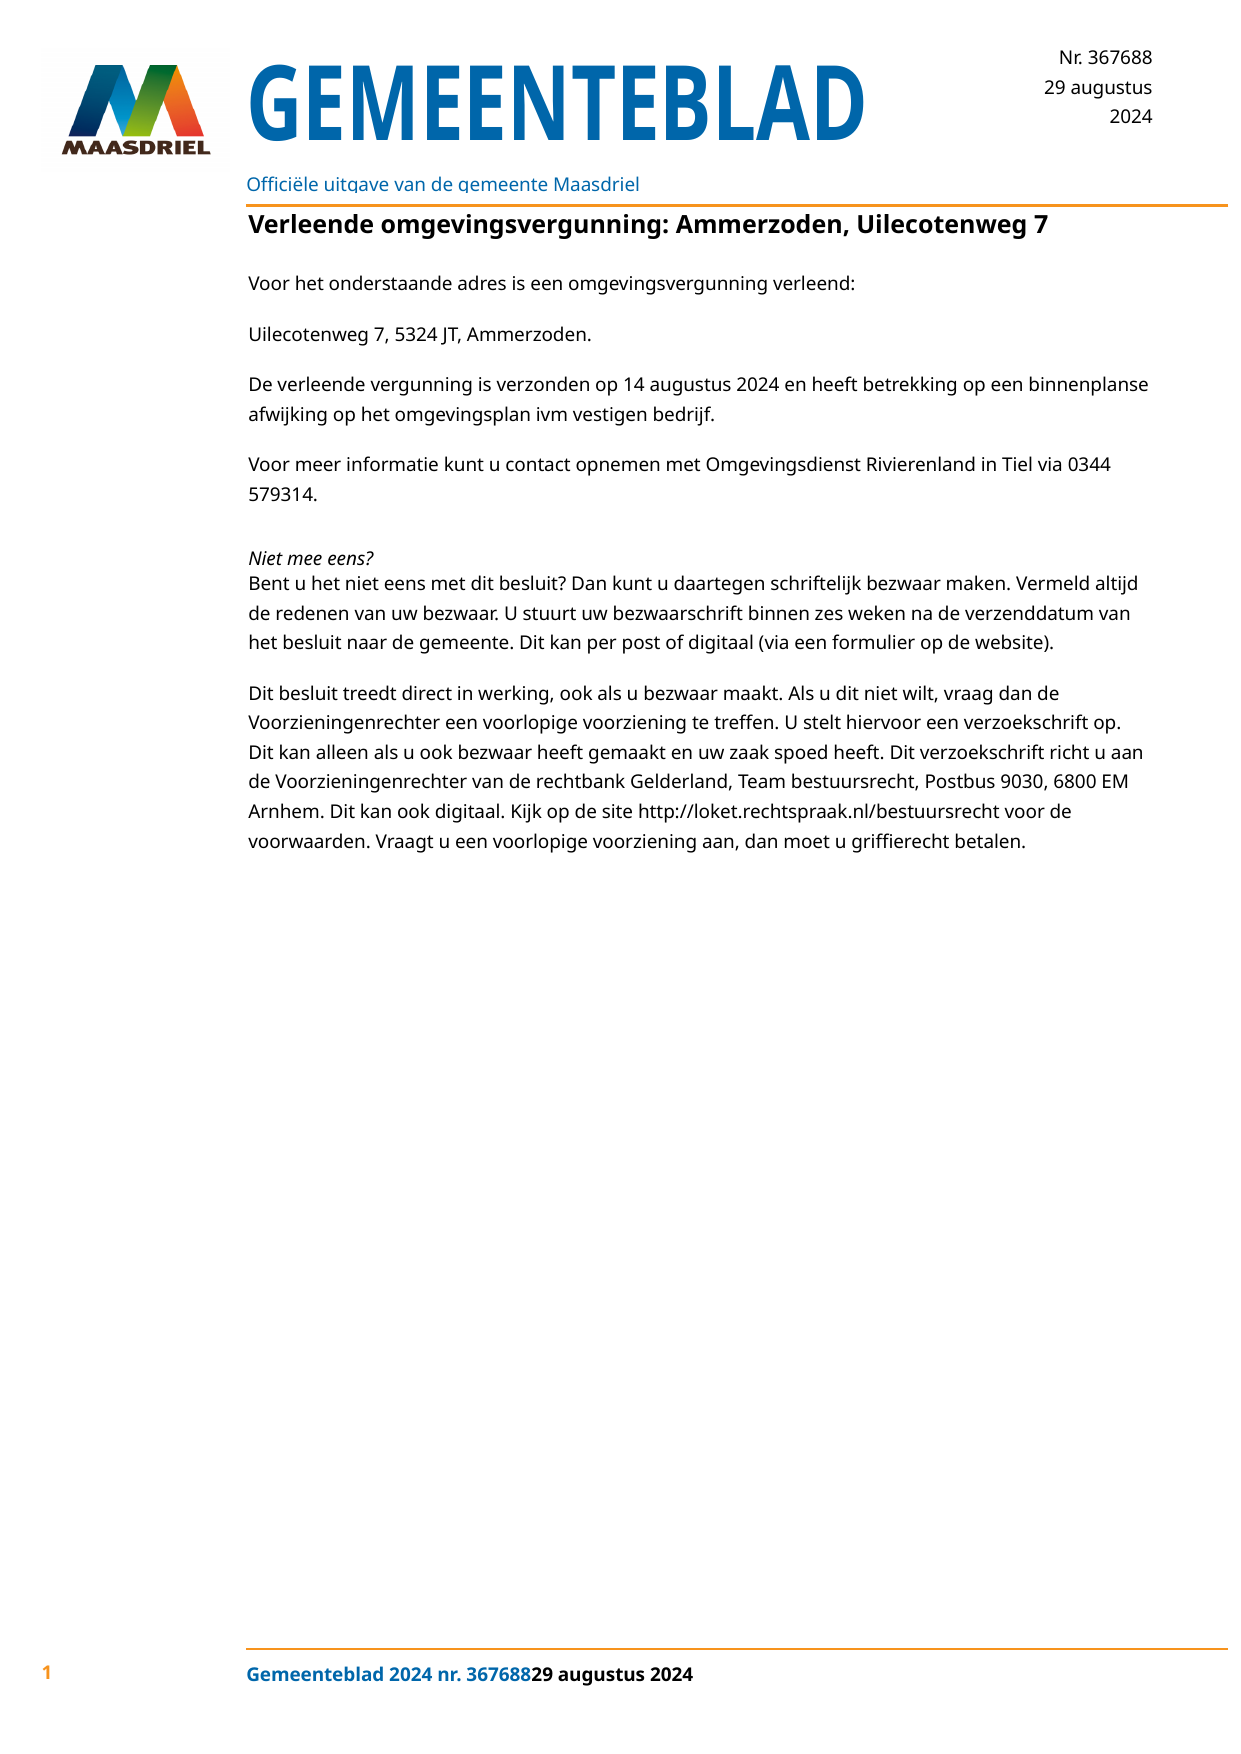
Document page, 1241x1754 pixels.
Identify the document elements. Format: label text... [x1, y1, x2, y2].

text Uilecotenweg 7, 5324 JT, Ammerzoden. [248, 321, 1152, 346]
text Dit besluit treedt direct in werking, ook als u bezwaar maakt. Als u dit niet wilt, vraag dan de Voorzieningenrechter een voorlopige voorziening te treffen. U stelt hiervoor een verzoekschrift op. Dit kan alleen als u ook bezwaar heeft gemaakt en uw zaak spoed heeft. Dit verzoekschrift richt u aan de Voorzieningenrechter van de rechtbank Gelderland, Team bestuursrecht, Postbus 9030, 6800 EM Arnhem. Dit kan ook digitaal. Kijk op de site http://loket.rechtspraak.nl/bestuursrecht voor de voorwaarden. Vraagt u een voorlopige voorziening aan, dan moet u griffierecht betalen. [248, 680, 1152, 854]
text Niet mee eens? [248, 545, 1152, 570]
text Voor meer informatie kunt u contact opnemen met Omgevingsdienst Rivierenland in Tiel via 0344 579314. [248, 451, 1152, 506]
text Bent u het niet eens met dit besluit? Dan kunt u daartegen schriftelijk bezwaar maken. Vermeld altijd de redenen van uw bezwaar. U stuurt uw bezwaarschrift binnen zes weken na de verzenddatum van het besluit naar de gemeente. Dit kan per post of digitaal (via een formulier op de website). [248, 570, 1152, 655]
text Voor het onderstaande adres is een omgevingsvergunning verleend: [248, 270, 1152, 296]
text Verleende omgevingsvergunning: Ammerzoden, Uilecotenweg 7 [248, 207, 1152, 241]
text De verleende vergunning is verzonden op 14 augustus 2024 en heeft betrekking op een binnenplanse afwijking op het omgevingsplan ivm vestigen bedrijf. [248, 371, 1152, 426]
picture [41, 47, 231, 172]
